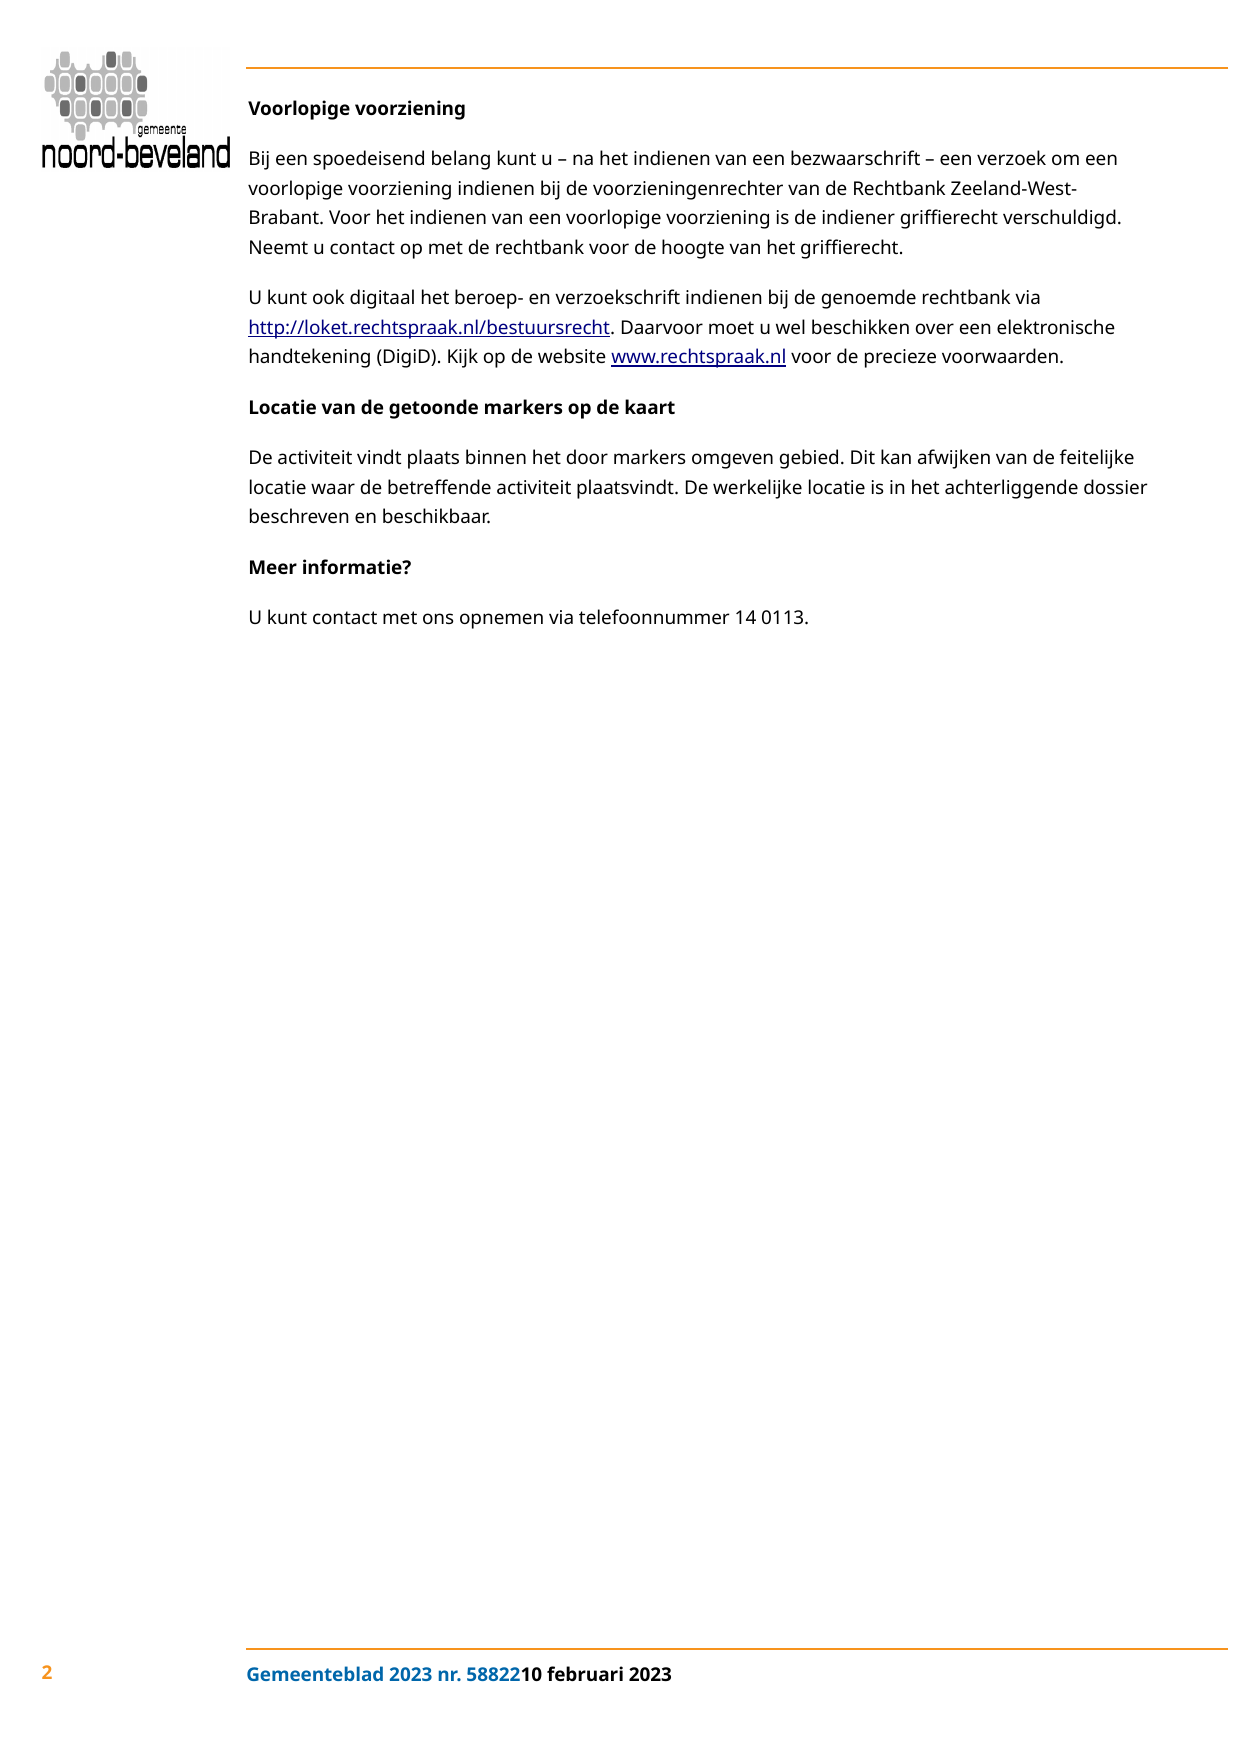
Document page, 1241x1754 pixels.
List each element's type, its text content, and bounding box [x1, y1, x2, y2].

text De activiteit vindt plaats binnen het door markers omgeven gebied. Dit kan afwijken van de feitelijke locatie waar de betreffende activiteit plaatsvindt. De werkelijke locatie is in het achterliggende dossier beschreven en beschikbaar. [248, 444, 1152, 529]
text U kunt contact met ons opnemen via telefoonnummer 14 0113. [248, 604, 1152, 630]
picture [41, 47, 231, 172]
text Bij een spoedeisend belang kunt u – na het indienen van een bezwaarschrift – een verzoek om een voorlopige voorziening indienen bij de voorzieningenrechter van de Rechtbank Zeeland-West-Brabant. Voor het indienen van een voorlopige voorziening is de indiener griffierecht verschuldigd. Neemt u contact op met de rechtbank voor de hoogte van het griffierecht. [248, 145, 1152, 260]
text U kunt ook digitaal het beroep- en verzoekschrift indienen bij de genoemde rechtbank via http://loket.rechtspraak.nl/bestuursrecht. Daarvoor moet u wel beschikken over een elektronische handtekening (DigiD). Kijk op de website www.rechtspraak.nl voor de precieze voorwaarden. [248, 284, 1152, 369]
text Voorlopige voorziening [248, 95, 1152, 121]
text Locatie van de getoonde markers op de kaart [248, 394, 1152, 420]
text Meer informatie? [248, 554, 1152, 580]
